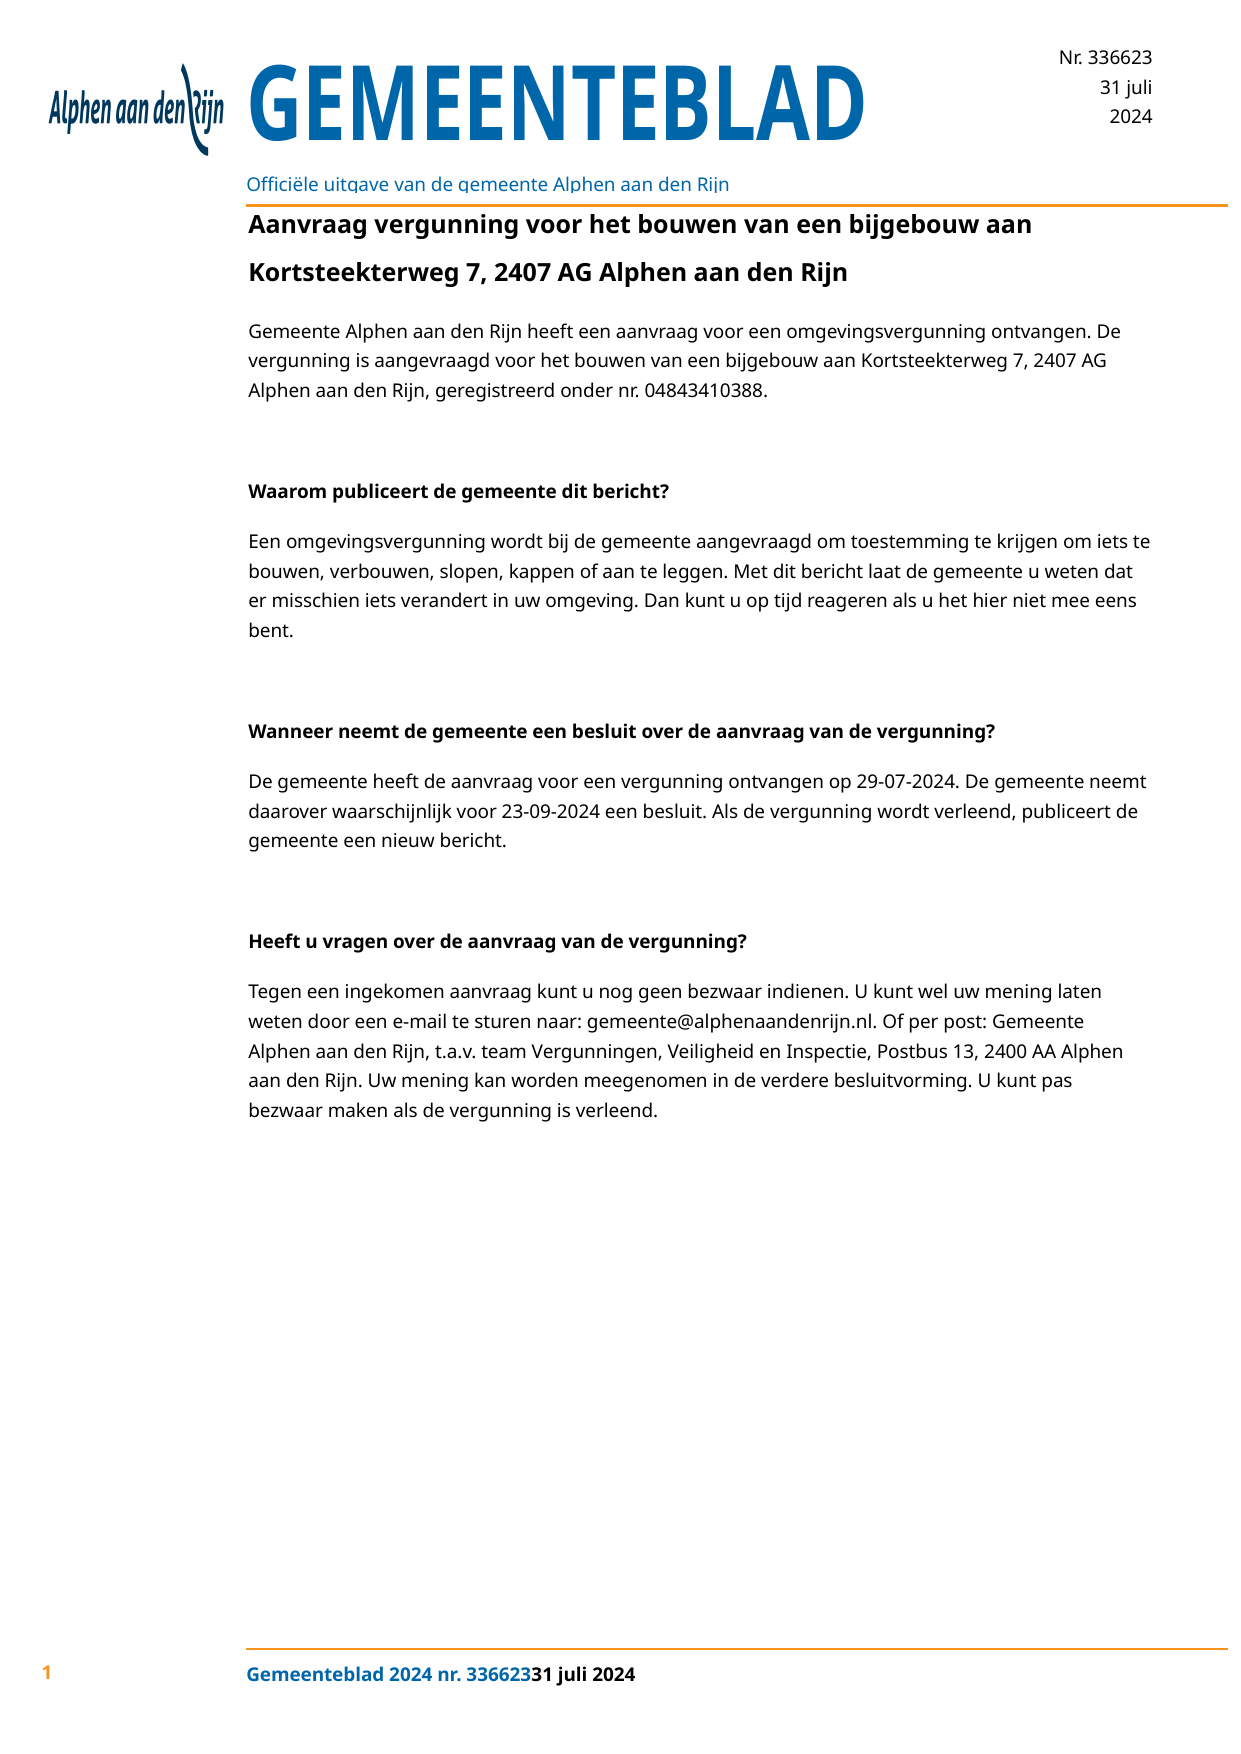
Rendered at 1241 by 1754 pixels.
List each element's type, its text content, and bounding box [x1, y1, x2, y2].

text Tegen een ingekomen aanvraag kunt u nog geen bezwaar indienen. U kunt wel uw mening laten weten door een e-mail te sturen naar: gemeente@alphenaandenrijn.nl. Of per post: Gemeente Alphen aan den Rijn, t.a.v. team Vergunningen, Veiligheid en Inspectie, Postbus 13, 2400 AA Alphen aan den Rijn. Uw mening kan worden meegenomen in de verdere besluitvorming. U kunt pas bezwaar maken als de vergunning is verleend. [248, 979, 1152, 1123]
picture [41, 47, 231, 172]
text Een omgevingsvergunning wordt bij de gemeente aangevraagd om toestemming te krijgen om iets te bouwen, verbouwen, slopen, kappen of aan te leggen. Met dit bericht laat de gemeente u weten dat er misschien iets verandert in uw omgeving. Dan kunt u op tijd reageren als u het hier niet mee eens bent. [248, 528, 1152, 643]
text Waarom publiceert de gemeente dit bericht? [248, 478, 1152, 504]
text Wanneer neemt de gemeente een besluit over de aanvraag van de vergunning? [248, 718, 1152, 744]
text Heeft u vragen over de aanvraag van de vergunning? [248, 928, 1152, 954]
text Aanvraag vergunning voor het bouwen van een bijgebouw aan Kortsteekterweg 7, 2407 AG Alphen aan den Rijn [248, 207, 1152, 288]
text De gemeente heeft de aanvraag voor een vergunning ontvangen op 29-07-2024. De gemeente neemt daarover waarschijnlijk voor 23-09-2024 een besluit. Als de vergunning wordt verleend, publiceert de gemeente een nieuw bericht. [248, 768, 1152, 853]
text Gemeente Alphen aan den Rijn heeft een aanvraag voor een omgevingsvergunning ontvangen. De vergunning is aangevraagd voor het bouwen van een bijgebouw aan Kortsteekterweg 7, 2407 AG Alphen aan den Rijn, geregistreerd onder nr. 04843410388. [248, 318, 1152, 403]
